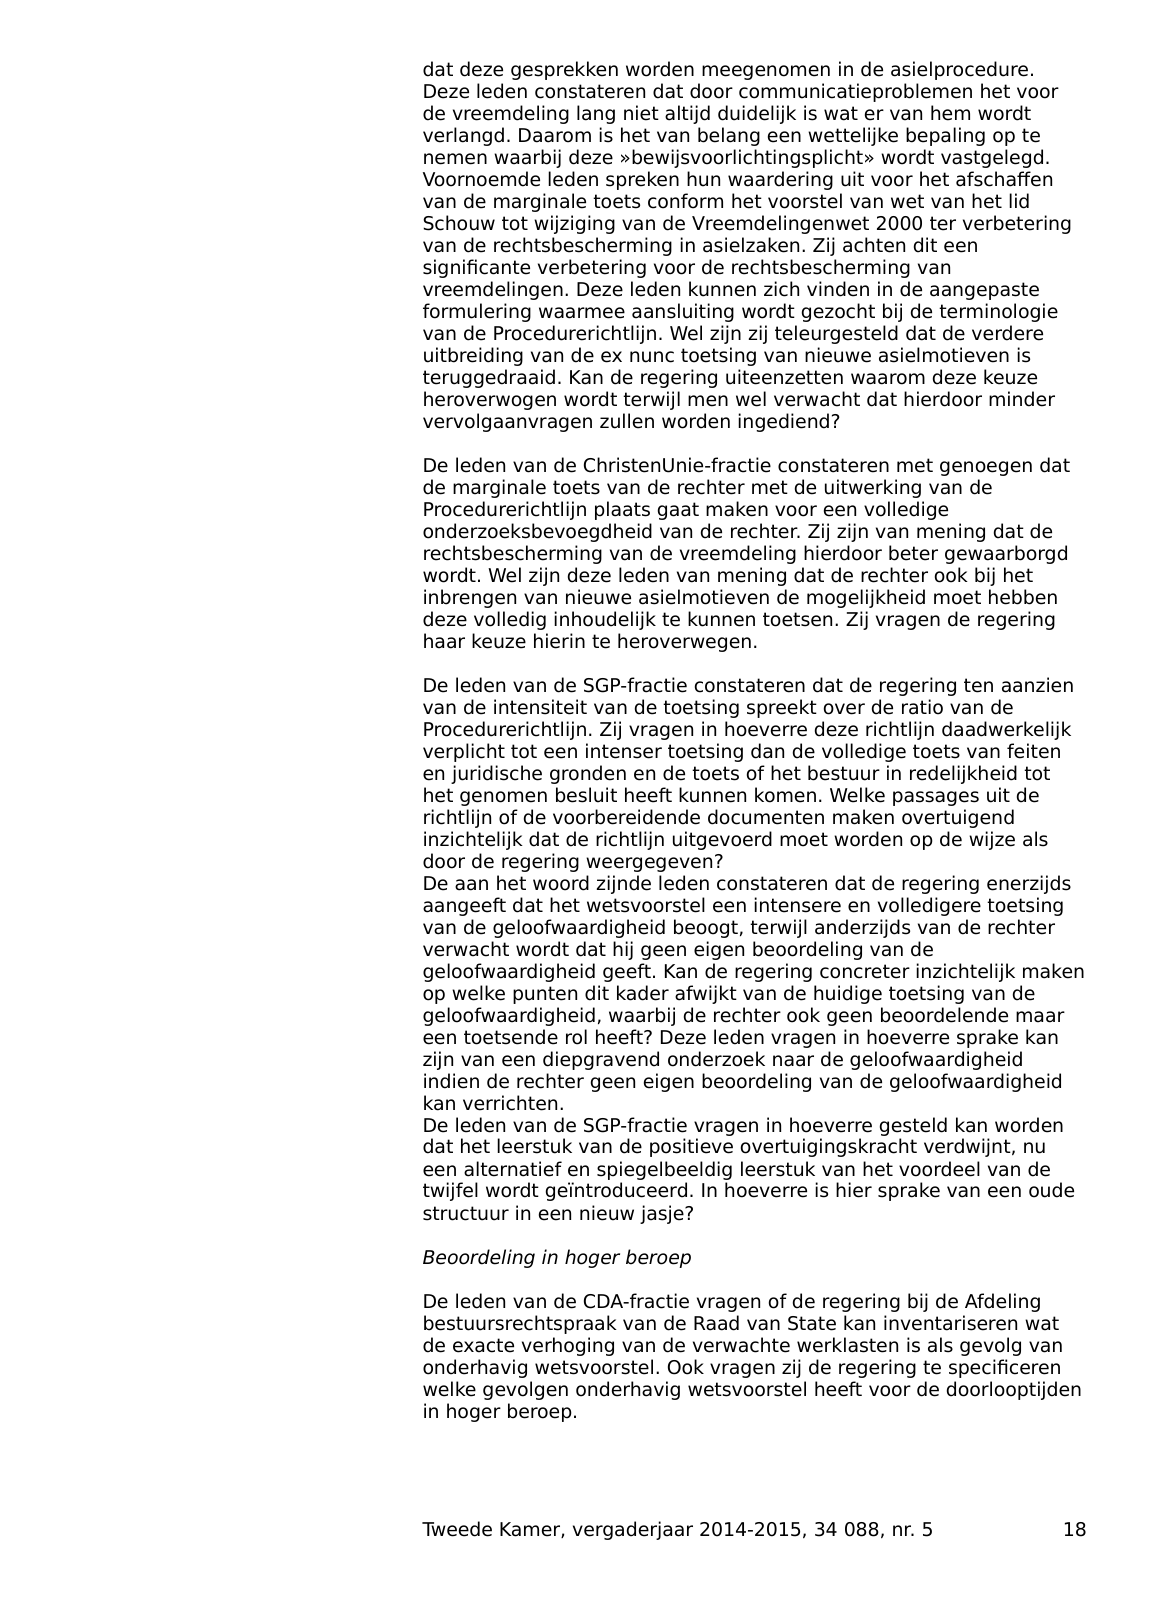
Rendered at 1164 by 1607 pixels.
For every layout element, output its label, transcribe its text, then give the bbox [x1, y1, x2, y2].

text Voornoemde leden spreken hun waardering uit voor het afschaffen van de marginale toets conform het voorstel van wet van het lid Schouw tot wijziging van de Vreemdelingenwet 2000 ter verbetering van de rechtsbescherming in asielzaken. Zij achten dit een significante verbetering voor de rechtsbescherming van vreemdelingen. Deze leden kunnen zich vinden in de aangepaste formulering waarmee aansluiting wordt gezocht bij de terminologie van de Procedurerichtlijn. Wel zijn zij teleurgesteld dat de verdere uitbreiding van de ex nunc toetsing van nieuwe asielmotieven is teruggedraaid. Kan de regering uiteenzetten waarom deze keuze heroverwogen wordt terwijl men wel verwacht dat hierdoor minder vervolgaanvragen zullen worden ingediend? [422, 169, 1087, 433]
text De aan het woord zijnde leden constateren dat de regering enerzijds aangeeft dat het wetsvoorstel een intensere en volledigere toetsing van de geloofwaardigheid beoogt, terwijl anderzijds van de rechter verwacht wordt dat hij geen eigen beoordeling van de geloofwaardigheid geeft. Kan de regering concreter inzichtelijk maken op welke punten dit kader afwijkt van de huidige toetsing van de geloofwaardigheid, waarbij de rechter ook geen beoordelende maar een toetsende rol heeft? Deze leden vragen in hoeverre sprake kan zijn van een diepgravend onderzoek naar de geloofwaardigheid indien de rechter geen eigen beoordeling van de geloofwaardigheid kan verrichten. [422, 873, 1087, 1114]
text dat deze gesprekken worden meegenomen in de asielprocedure. Deze leden constateren dat door communicatieproblemen het voor de vreemdeling lang niet altijd duidelijk is wat er van hem wordt verlangd. Daarom is het van belang een wettelijke bepaling op te nemen waarbij deze »bewijsvoorlichtingsplicht» wordt vastgelegd. [422, 59, 1087, 169]
subtitle Beoordeling in hoger beroep [422, 1247, 1087, 1268]
text De leden van de ChristenUnie-fractie constateren met genoegen dat de marginale toets van de rechter met de uitwerking van de Procedurerichtlijn plaats gaat maken voor een volledige onderzoeksbevoegdheid van de rechter. Zij zijn van mening dat de rechtsbescherming van de vreemdeling hierdoor beter gewaarborgd wordt. Wel zijn deze leden van mening dat de rechter ook bij het inbrengen van nieuwe asielmotieven de mogelijkheid moet hebben deze volledig inhoudelijk te kunnen toetsen. Zij vragen de regering haar keuze hierin te heroverwegen. [422, 455, 1087, 653]
text De leden van de SGP-fractie vragen in hoeverre gesteld kan worden dat het leerstuk van de positieve overtuigingskracht verdwijnt, nu een alternatief en spiegelbeeldig leerstuk van het voordeel van de twijfel wordt geïntroduceerd. In hoeverre is hier sprake van een oude structuur in een nieuw jasje? [422, 1114, 1087, 1224]
text De leden van de CDA-fractie vragen of de regering bij de Afdeling bestuursrechtspraak van de Raad van State kan inventariseren wat de exacte verhoging van de verwachte werklasten is als gevolg van onderhavig wetsvoorstel. Ook vragen zij de regering te specificeren welke gevolgen onderhavig wetsvoorstel heeft voor de doorlooptijden in hoger beroep. [422, 1291, 1087, 1423]
text De leden van de SGP-fractie constateren dat de regering ten aanzien van de intensiteit van de toetsing spreekt over de ratio van de Procedurerichtlijn. Zij vragen in hoeverre deze richtlijn daadwerkelijk verplicht tot een intenser toetsing dan de volledige toets van feiten en juridische gronden en de toets of het bestuur in redelijkheid tot het genomen besluit heeft kunnen komen. Welke passages uit de richtlijn of de voorbereidende documenten maken overtuigend inzichtelijk dat de richtlijn uitgevoerd moet worden op de wijze als door de regering weergegeven? [422, 675, 1087, 873]
